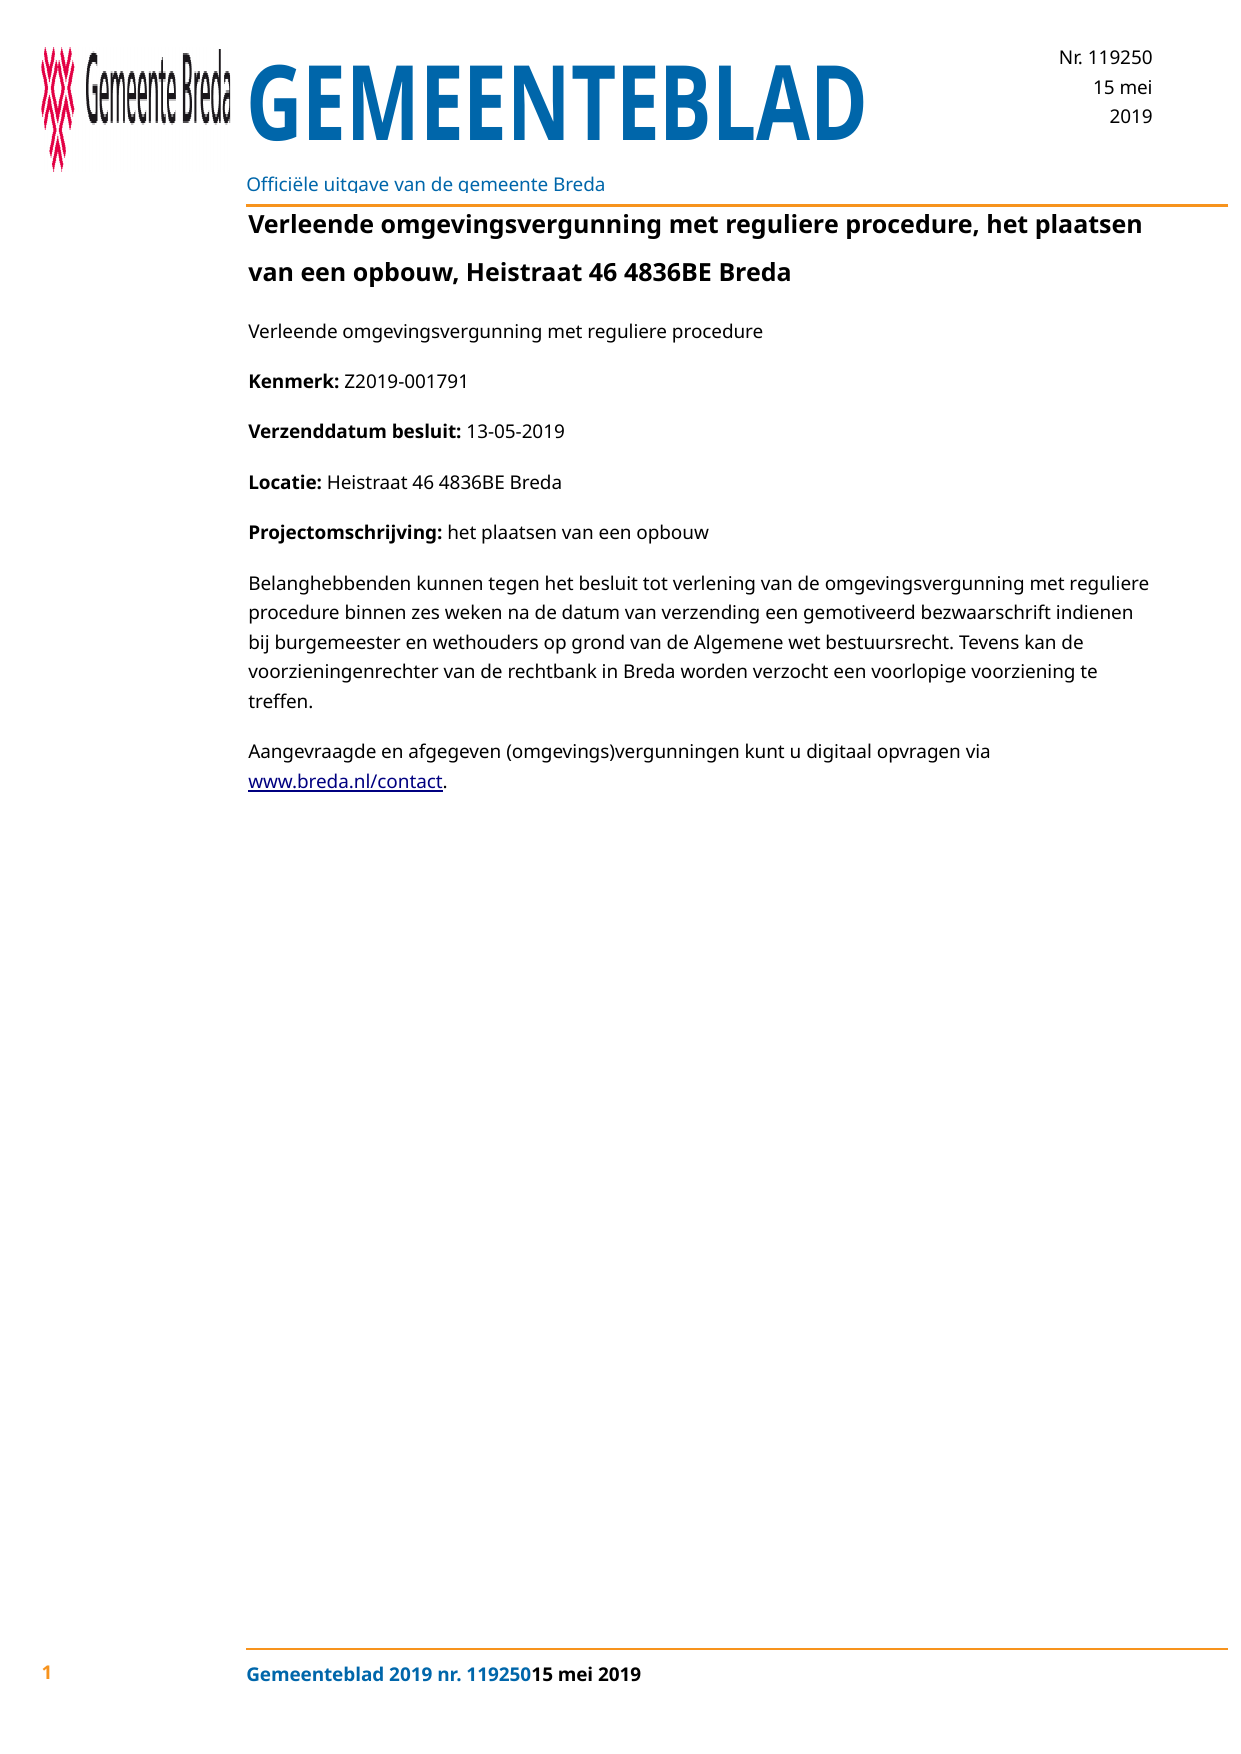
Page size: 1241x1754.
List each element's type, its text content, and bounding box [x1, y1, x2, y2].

text Verzenddatum besluit: 13-05-2019 [248, 419, 1152, 444]
text Aangevraagde en afgegeven (omgevings)vergunningen kunt u digitaal opvragen via www.breda.nl/contact. [248, 739, 1152, 794]
text Belanghebbenden kunnen tegen het besluit tot verlening van de omgevingsvergunning met reguliere procedure binnen zes weken na de datum van verzending een gemotiveerd bezwaarschrift indienen bij burgemeester en wethouders op grond van de Algemene wet bestuursrecht. Tevens kan de voorzieningenrechter van de rechtbank in Breda worden verzocht een voorlopige voorziening te treffen. [248, 570, 1152, 714]
text Locatie: Heistraat 46 4836BE Breda [248, 469, 1152, 495]
text Kenmerk: Z2019-001791 [248, 368, 1152, 394]
picture [41, 47, 231, 172]
text Verleende omgevingsvergunning met reguliere procedure, het plaatsen van een opbouw, Heistraat 46 4836BE Breda [248, 207, 1152, 288]
text Verleende omgevingsvergunning met reguliere procedure [248, 318, 1152, 344]
text Projectomschrijving: het plaatsen van een opbouw [248, 519, 1152, 545]
